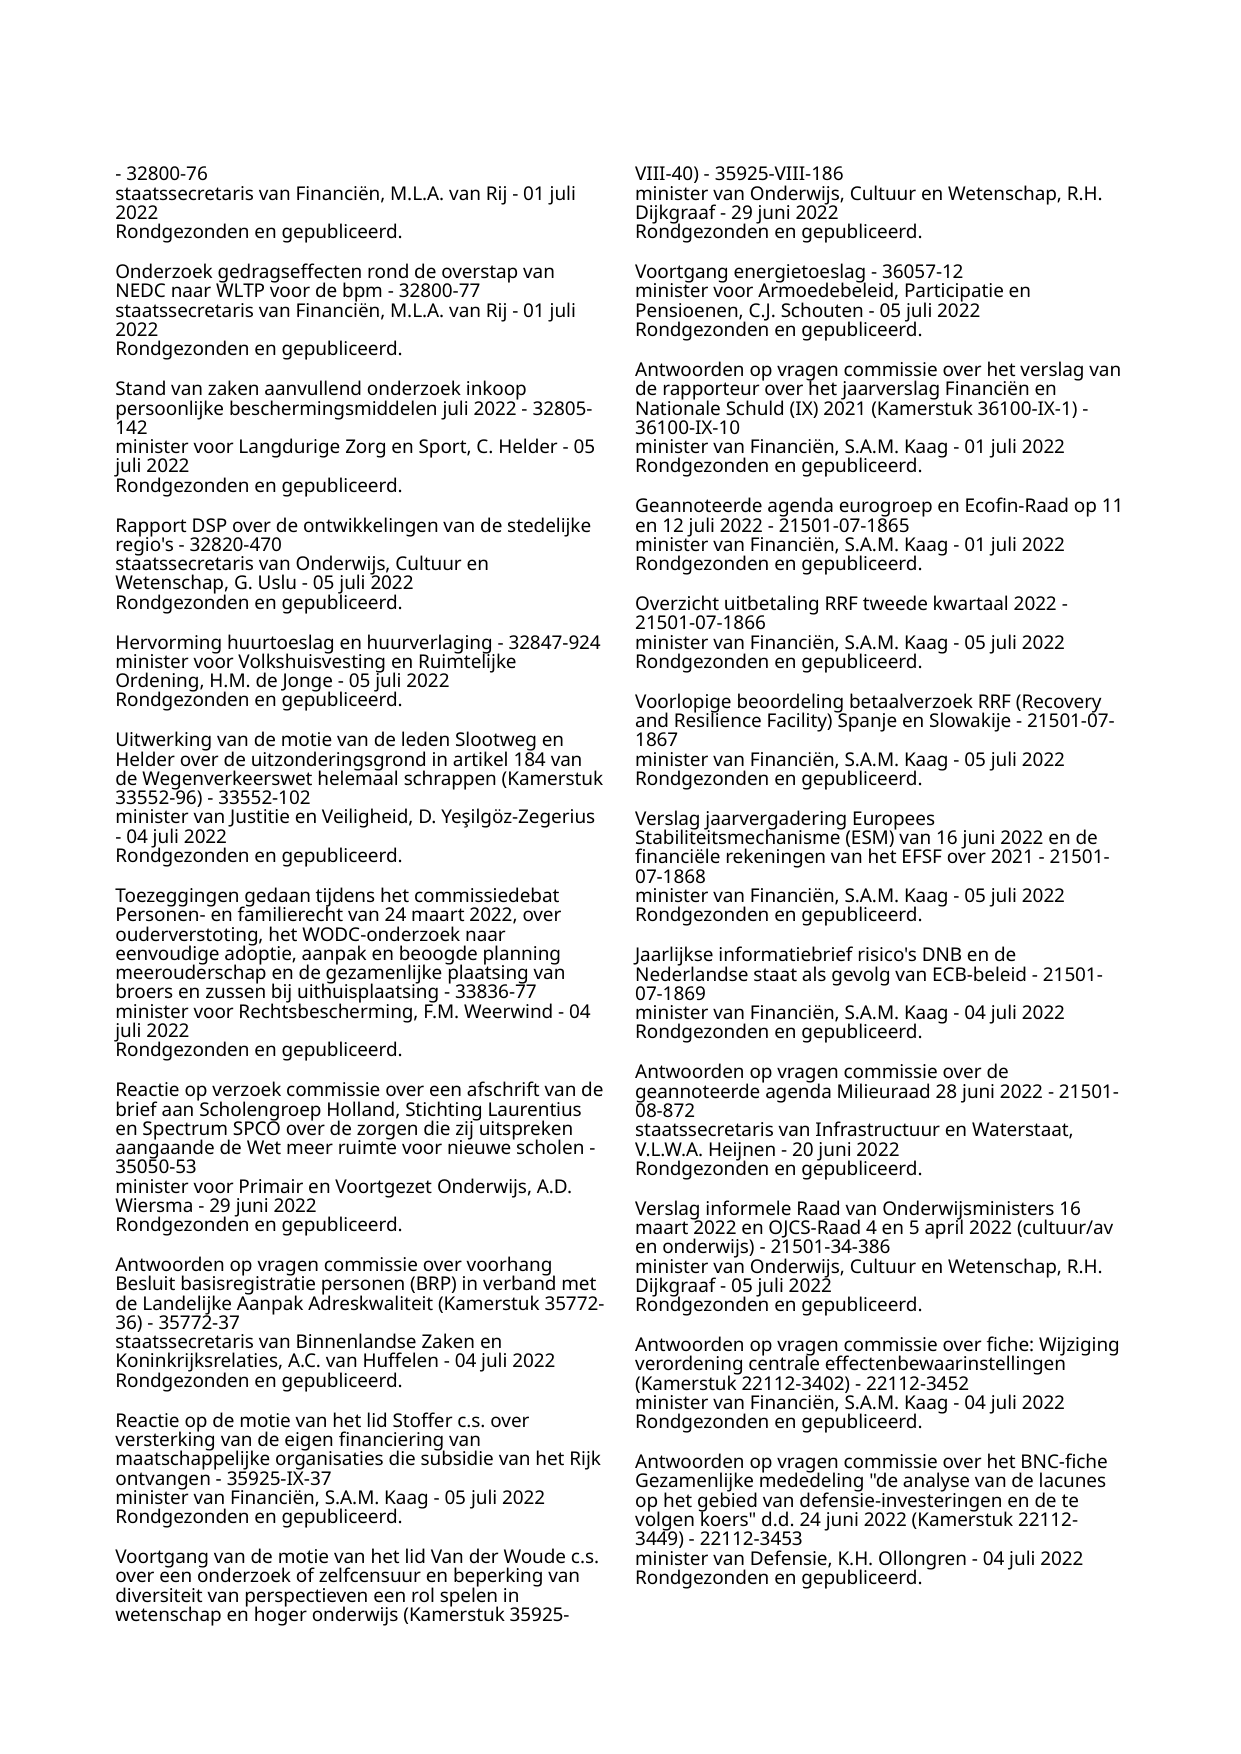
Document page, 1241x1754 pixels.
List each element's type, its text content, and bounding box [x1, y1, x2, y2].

text Antwoorden op vragen commissie over voorhang Besluit basisregistratie personen (BRP) in verband met de Landelijke Aanpak Adreskwaliteit (Kamerstuk 35772-36) - 35772-37 [115, 1256, 605, 1333]
text Rondgezonden en gepubliceerd. [115, 1372, 605, 1391]
text minister van Financiën, S.A.M. Kaag - 05 juli 2022 [635, 887, 1125, 906]
text Rondgezonden en gepubliceerd. [635, 457, 1125, 477]
text minister van Financiën, S.A.M. Kaag - 04 juli 2022 [635, 1394, 1125, 1413]
text Rondgezonden en gepubliceerd. [635, 653, 1125, 672]
text Rondgezonden en gepubliceerd. [115, 1216, 605, 1235]
text minister van Justitie en Veiligheid, D. Yeşilgöz-Zegerius - 04 juli 2022 [115, 808, 605, 847]
text Antwoorden op vragen commissie over de geannoteerde agenda Milieuraad 28 juni 2022 - 21501-08-872 [635, 1063, 1125, 1121]
text minister van Defensie, K.H. Ollongren - 04 juli 2022 [635, 1549, 1125, 1569]
text staatssecretaris van Financiën, M.L.A. van Rij - 01 juli 2022 [115, 184, 605, 223]
text Geannoteerde agenda eurogroep en Ecofin-Raad op 11 en 12 juli 2022 - 21501-07-1865 [635, 497, 1125, 536]
text staatssecretaris van Infrastructuur en Waterstaat, V.L.W.A. Heijnen - 20 juni 2022 [635, 1121, 1125, 1160]
text Rondgezonden en gepubliceerd. [635, 223, 1125, 242]
text staatssecretaris van Binnenlandse Zaken en Koninkrijksrelaties, A.C. van Huffelen - 04 juli 2022 [115, 1333, 605, 1372]
text Rondgezonden en gepubliceerd. [115, 223, 605, 242]
text Stand van zaken aanvullend onderzoek inkoop persoonlijke beschermingsmiddelen juli 2022 - 32805-142 [115, 380, 605, 438]
text - 32800-76 [115, 165, 605, 184]
text Reactie op de motie van het lid Stoffer c.s. over versterking van de eigen financiering van maatschappelijke organisaties die subsidie van het Rijk ontvangen - 35925-IX-37 [115, 1412, 605, 1489]
text Voorlopige beoordeling betaalverzoek RRF (Recovery and Resilience Facility) Spanje en Slowakije - 21501-07-1867 [635, 693, 1125, 751]
text Jaarlijkse informatiebrief risico's DNB en de Nederlandse staat als gevolg van ECB-beleid - 21501-07-1869 [635, 946, 1125, 1004]
text Rondgezonden en gepubliceerd. [635, 1023, 1125, 1043]
text minister voor Langdurige Zorg en Sport, C. Helder - 05 juli 2022 [115, 438, 605, 477]
text minister van Onderwijs, Cultuur en Wetenschap, R.H. Dijkgraaf - 29 juni 2022 [635, 184, 1125, 223]
text Rondgezonden en gepubliceerd. [115, 340, 605, 359]
text Rondgezonden en gepubliceerd. [115, 1041, 605, 1061]
text minister voor Primair en Voortgezet Onderwijs, A.D. Wiersma - 29 juni 2022 [115, 1178, 605, 1216]
text Rondgezonden en gepubliceerd. [115, 477, 605, 496]
text minister van Financiën, S.A.M. Kaag - 01 juli 2022 [635, 438, 1125, 457]
text Voortgang energietoeslag - 36057-12 [635, 263, 1125, 282]
text Rondgezonden en gepubliceerd. [115, 594, 605, 613]
text Verslag jaarvergadering Europees Stabiliteitsmechanisme (ESM) van 16 juni 2022 en de financiële rekeningen van het EFSF over 2021 - 21501-07-1868 [635, 810, 1125, 887]
text minister van Financiën, S.A.M. Kaag - 05 juli 2022 [635, 751, 1125, 770]
text Reactie op verzoek commissie over een afschrift van de brief aan Scholengroep Holland, Stichting Laurentius en Spectrum SPCO over de zorgen die zij uitspreken aangaande de Wet meer ruimte voor nieuwe scholen - 35050-53 [115, 1081, 605, 1178]
text minister voor Rechtsbescherming, F.M. Weerwind - 04 juli 2022 [115, 1003, 605, 1041]
text minister van Financiën, S.A.M. Kaag - 04 juli 2022 [635, 1004, 1125, 1023]
text staatssecretaris van Financiën, M.L.A. van Rij - 01 juli 2022 [115, 302, 605, 340]
text staatssecretaris van Onderwijs, Cultuur en Wetenschap, G. Uslu - 05 juli 2022 [115, 555, 605, 594]
text Rondgezonden en gepubliceerd. [635, 1569, 1125, 1588]
text minister voor Armoedebeleid, Participatie en Pensioenen, C.J. Schouten - 05 juli 2022 [635, 282, 1125, 321]
text minister van Financiën, S.A.M. Kaag - 05 juli 2022 [115, 1489, 605, 1508]
text Rondgezonden en gepubliceerd. [635, 321, 1125, 340]
text Antwoorden op vragen commissie over het verslag van de rapporteur over het jaarverslag Financiën en Nationale Schuld (IX) 2021 (Kamerstuk 36100-IX-1) - 36100-IX-10 [635, 361, 1125, 438]
text Overzicht uitbetaling RRF tweede kwartaal 2022 - 21501-07-1866 [635, 595, 1125, 634]
text Rondgezonden en gepubliceerd. [115, 691, 605, 711]
text Rondgezonden en gepubliceerd. [635, 1296, 1125, 1315]
text Rondgezonden en gepubliceerd. [635, 1413, 1125, 1432]
text Onderzoek gedragseffecten rond de overstap van NEDC naar WLTP voor de bpm - 32800-77 [115, 263, 605, 302]
text Toezeggingen gedaan tijdens het commissiedebat Personen- en familierecht van 24 maart 2022, over ouderverstoting, het WODC-onderzoek naar eenvoudige adoptie, aanpak en beoogde planning meerouderschap en de gezamenlijke plaatsing van broers en zussen bij uithuisplaatsing - 33836-77 [115, 887, 605, 1003]
text minister voor Volkshuisvesting en Ruimtelijke Ordening, H.M. de Jonge - 05 juli 2022 [115, 653, 605, 691]
text minister van Financiën, S.A.M. Kaag - 05 juli 2022 [635, 634, 1125, 653]
text VIII-40) - 35925-VIII-186 [635, 165, 1125, 184]
text Hervorming huurtoeslag en huurverlaging - 32847-924 [115, 634, 605, 653]
text Antwoorden op vragen commissie over fiche: Wijziging verordening centrale effectenbewaarinstellingen (Kamerstuk 22112-3402) - 22112-3452 [635, 1336, 1125, 1394]
text Antwoorden op vragen commissie over het BNC-fiche Gezamenlijke mededeling "de analyse van de lacunes op het gebied van defensie-investeringen en de te volgen koers" d.d. 24 juni 2022 (Kamerstuk 22112-3449) - 22112-3453 [635, 1453, 1125, 1549]
text Rondgezonden en gepubliceerd. [635, 906, 1125, 926]
text Rondgezonden en gepubliceerd. [115, 847, 605, 866]
text Rondgezonden en gepubliceerd. [635, 1160, 1125, 1179]
text Uitwerking van de motie van de leden Slootweg en Helder over de uitzonderingsgrond in artikel 184 van de Wegenverkeerswet helemaal schrappen (Kamerstuk 33552-96) - 33552-102 [115, 731, 605, 808]
text Rondgezonden en gepubliceerd. [115, 1508, 605, 1527]
text Voortgang van de motie van het lid Van der Woude c.s. over een onderzoek of zelfcensuur en beperking van diversiteit van perspectieven een rol spelen in wetenschap en hoger onderwijs (Kamerstuk 35925- [115, 1548, 605, 1625]
text Rapport DSP over de ontwikkelingen van de stedelijke regio's - 32820-470 [115, 517, 605, 555]
text Verslag informele Raad van Onderwijsministers 16 maart 2022 en OJCS-Raad 4 en 5 april 2022 (cultuur/av en onderwijs) - 21501-34-386 [635, 1200, 1125, 1258]
text Rondgezonden en gepubliceerd. [635, 770, 1125, 789]
text minister van Financiën, S.A.M. Kaag - 01 juli 2022 [635, 536, 1125, 555]
text Rondgezonden en gepubliceerd. [635, 555, 1125, 574]
text minister van Onderwijs, Cultuur en Wetenschap, R.H. Dijkgraaf - 05 juli 2022 [635, 1258, 1125, 1296]
